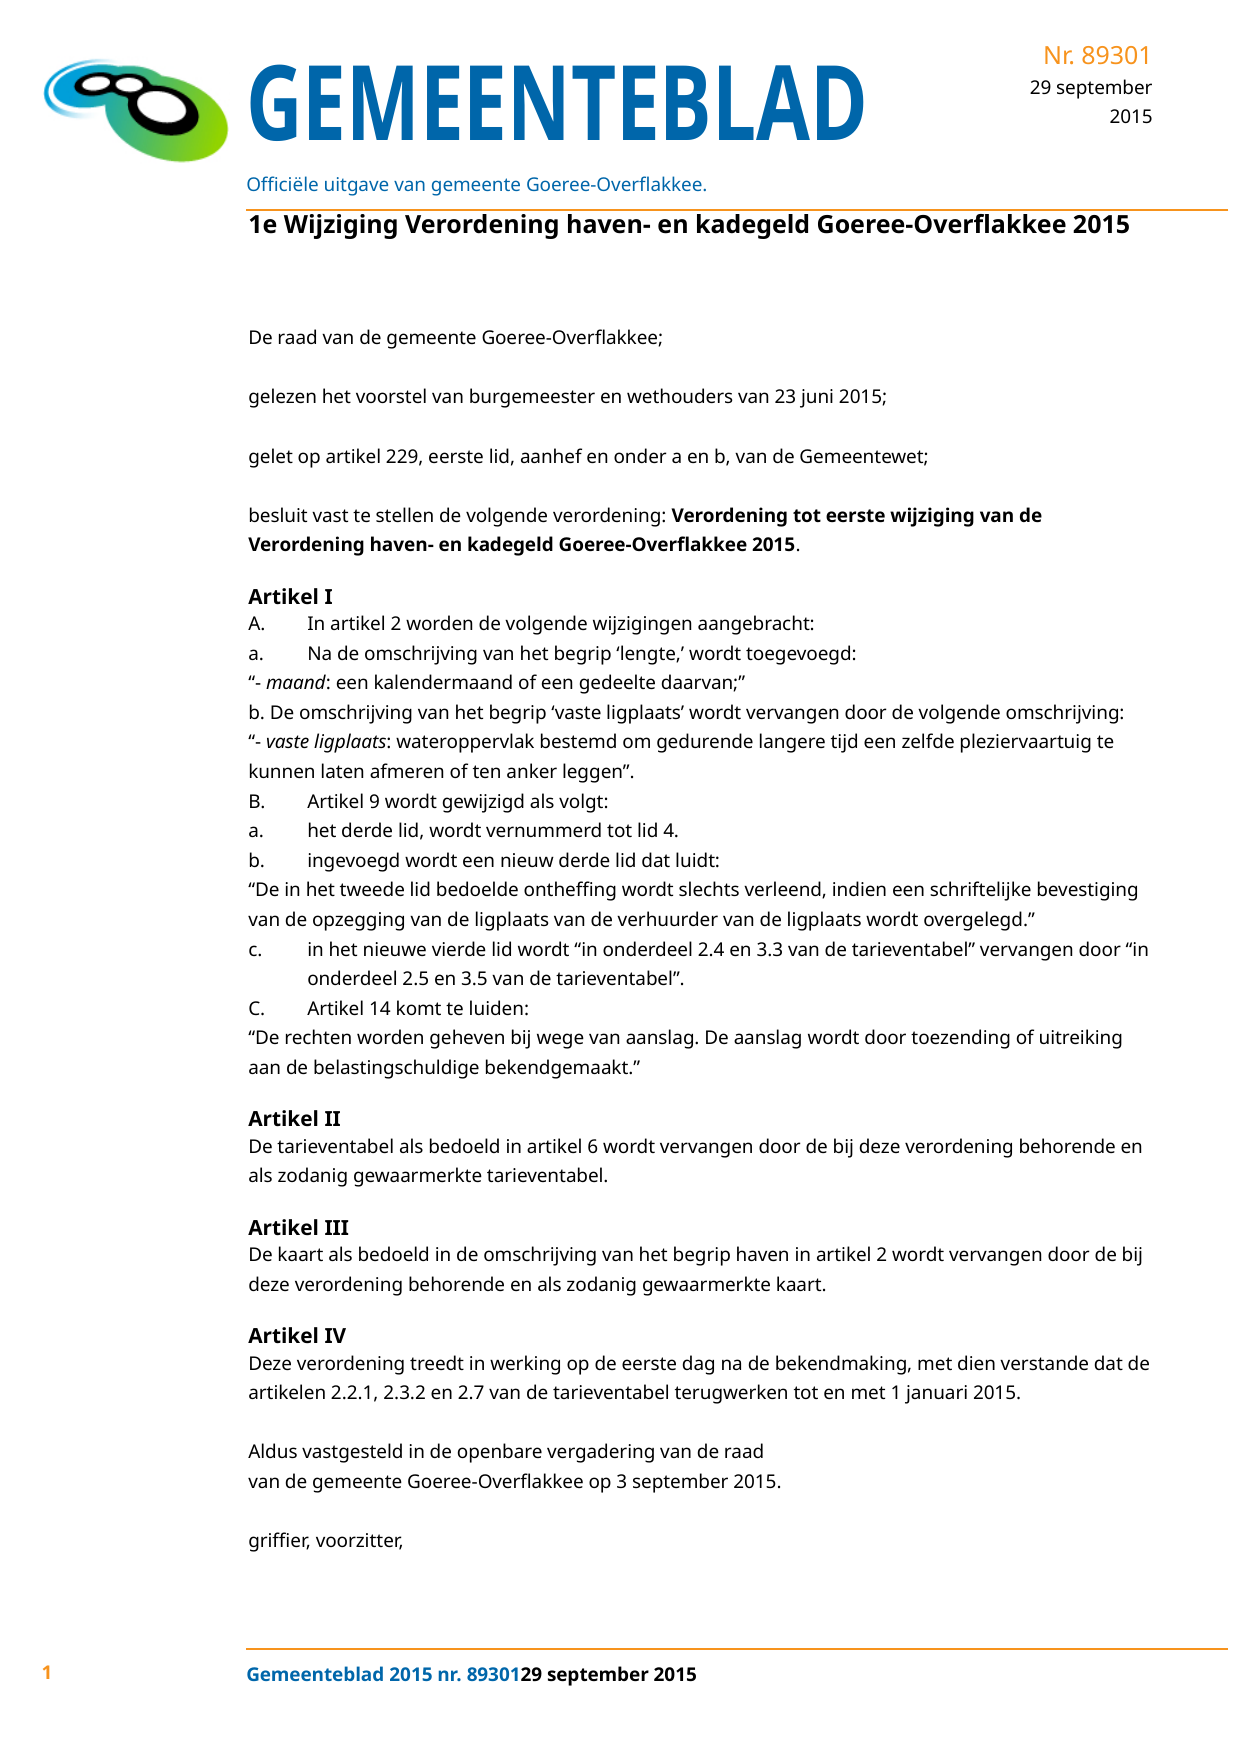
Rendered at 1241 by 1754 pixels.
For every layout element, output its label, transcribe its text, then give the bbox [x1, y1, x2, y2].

list In artikel 2 worden de volgende wijzigingen aangebracht: [248, 610, 1152, 636]
text De raad van de gemeente Goeree-Overflakkee; [248, 324, 1152, 350]
text “- vaste ligplaats: wateroppervlak bestemd om gedurende langere tijd een zelfde pleziervaartuig te kunnen laten afmeren of ten anker leggen”. [248, 729, 1152, 784]
list ingevoegd wordt een nieuw derde lid dat luidt: [248, 847, 1152, 873]
text Artikel II [248, 1104, 1152, 1133]
picture [41, 47, 231, 172]
list Artikel 9 wordt gewijzigd als volgt: [248, 788, 1152, 814]
text “De rechten worden geheven bij wege van aanslag. De aanslag wordt door toezending of uitreiking aan de belastingschuldige bekendgemaakt.” [248, 1024, 1152, 1080]
text De tarieventabel als bedoeld in artikel 6 wordt vervangen door de bij deze verordening behorende en als zodanig gewaarmerkte tarieventabel. [248, 1133, 1152, 1188]
list het derde lid, wordt vernummerd tot lid 4. [248, 817, 1152, 843]
text “De in het tweede lid bedoelde ontheffing wordt slechts verleend, indien een schriftelijke bevestiging van de opzegging van de ligplaats van de verhuurder van de ligplaats wordt overgelegd.” [248, 877, 1152, 932]
text Artikel III [248, 1213, 1152, 1241]
list Artikel 14 komt te luiden: [248, 995, 1152, 1021]
text 1e Wijziging Verordening haven- en kadegeld Goeree-Overflakkee 2015 [248, 211, 1152, 241]
text “- maand: een kalendermaand of een gedeelte daarvan;” [248, 669, 1152, 695]
text Aldus vastgesteld in de openbare vergadering van de raad [248, 1439, 1152, 1464]
text Artikel IV [248, 1321, 1152, 1350]
text b. De omschrijving van het begrip ‘vaste ligplaats’ wordt vervangen door de volgende omschrijving: [248, 699, 1152, 725]
text griffier, voorzitter, [248, 1527, 1152, 1553]
text van de gemeente Goeree-Overflakkee op 3 september 2015. [248, 1468, 1152, 1494]
text besluit vast te stellen de volgende verordening: Verordening tot eerste wijziging van de Verordening haven- en kadegeld Goeree-Overflakkee 2015. [248, 502, 1152, 557]
list in het nieuwe vierde lid wordt “in onderdeel 2.4 en 3.3 van de tarieventabel” vervangen door “in onderdeel 2.5 en 3.5 van de tarieventabel”. [248, 936, 1152, 991]
text Artikel I [248, 582, 1152, 610]
text gelezen het voorstel van burgemeester en wethouders van 23 juni 2015; [248, 384, 1152, 409]
text Deze verordening treedt in werking op de eerste dag na de bekendmaking, met dien verstande dat de artikelen 2.2.1, 2.3.2 en 2.7 van de tarieventabel terugwerken tot en met 1 januari 2015. [248, 1350, 1152, 1405]
list Na de omschrijving van het begrip ‘lengte,’ wordt toegevoegd: [248, 640, 1152, 666]
text De kaart als bedoeld in de omschrijving van het begrip haven in artikel 2 wordt vervangen door de bij deze verordening behorende en als zodanig gewaarmerkte kaart. [248, 1241, 1152, 1297]
text gelet op artikel 229, eerste lid, aanhef en onder a en b, van de Gemeentewet; [248, 443, 1152, 468]
